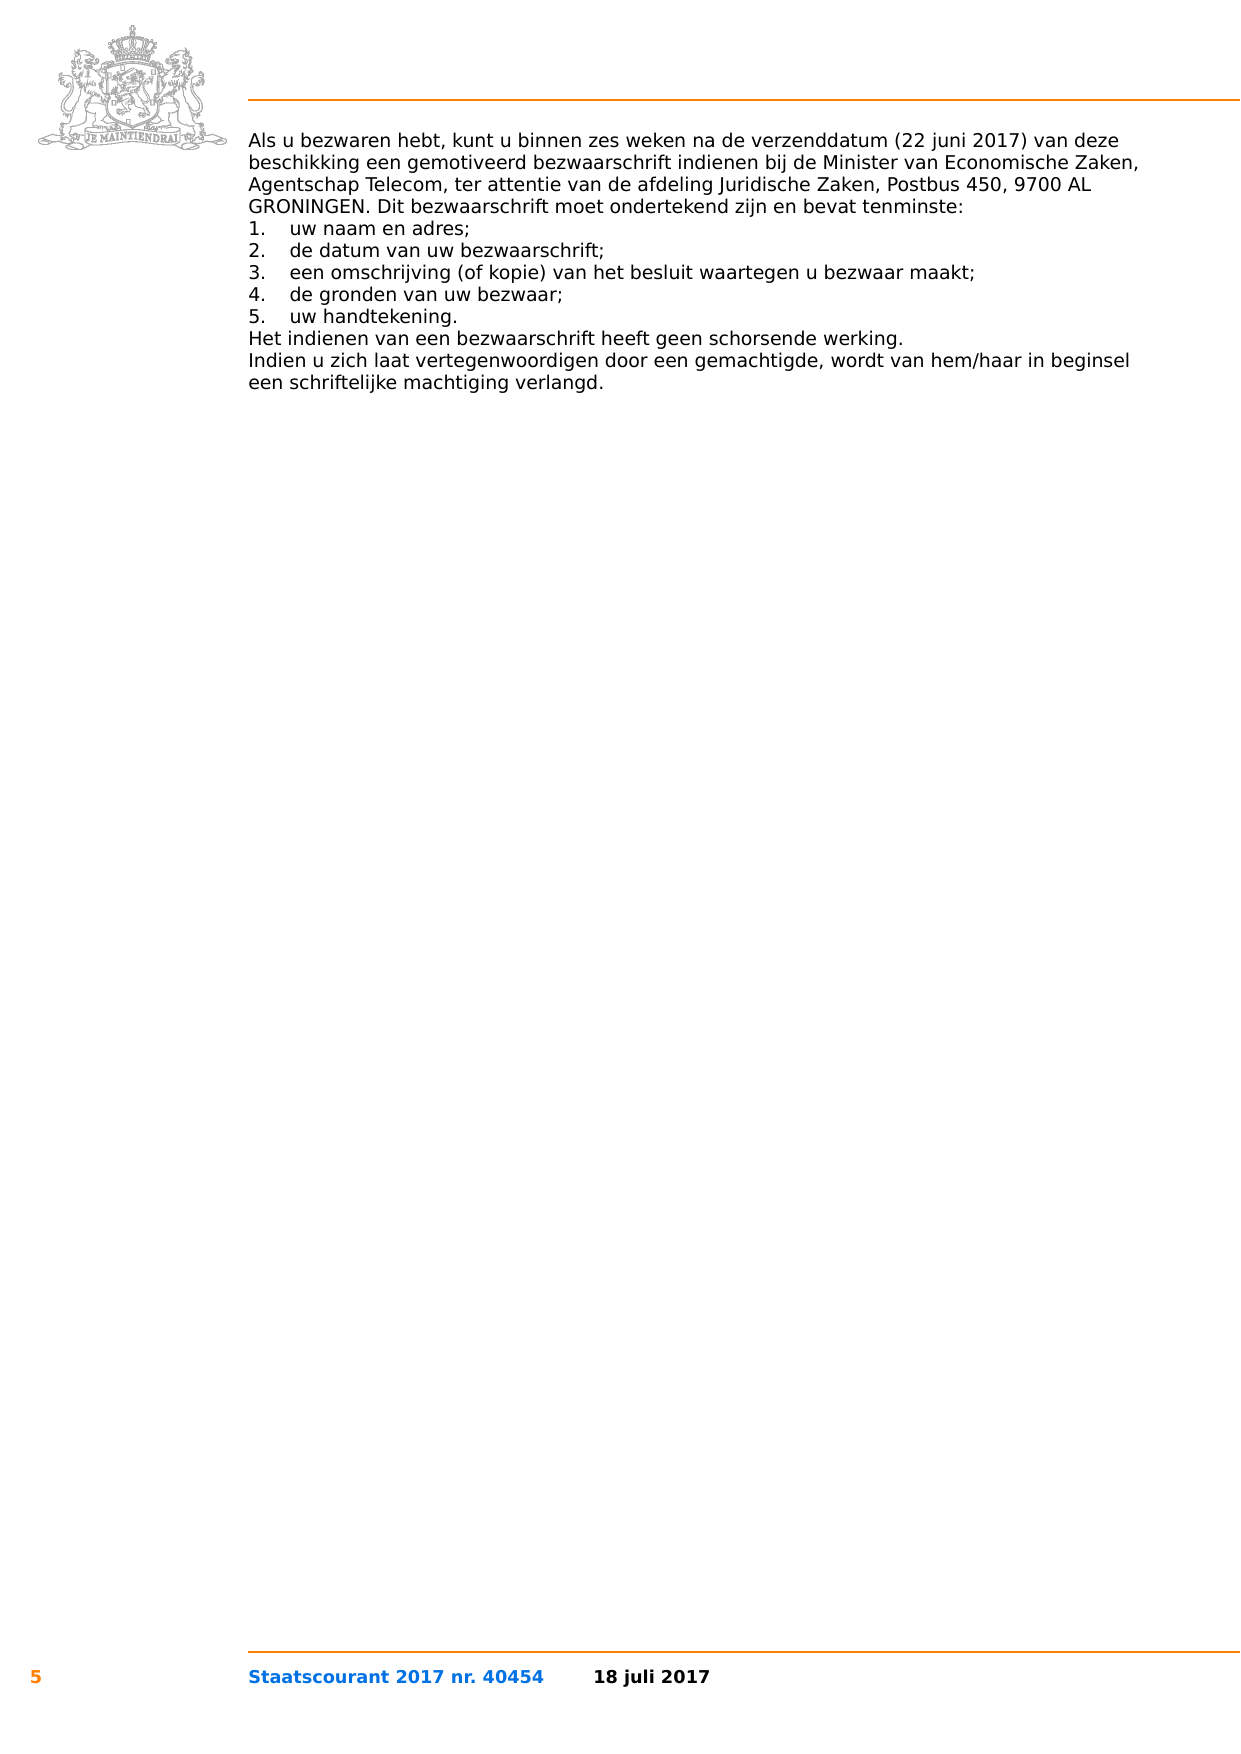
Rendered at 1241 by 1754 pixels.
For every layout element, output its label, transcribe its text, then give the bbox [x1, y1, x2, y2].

text Het indienen van een bezwaarschrift heeft geen schorsende werking. [248, 328, 1163, 350]
text 4. de gronden van uw bezwaar; [248, 284, 1163, 306]
text 1. uw naam en adres; [248, 218, 1163, 240]
text Indien u zich laat vertegenwoordigen door een gemachtigde, wordt van hem/haar in beginsel een schriftelijke machtiging verlangd. [248, 350, 1163, 394]
picture [38, 25, 227, 150]
text Als u bezwaren hebt, kunt u binnen zes weken na de verzenddatum (22 juni 2017) van deze beschikking een gemotiveerd bezwaarschrift indienen bij de Minister van Economische Zaken, Agentschap Telecom, ter attentie van de afdeling Juridische Zaken, Postbus 450, 9700 AL GRONINGEN. Dit bezwaarschrift moet ondertekend zijn en bevat tenminste: [248, 130, 1163, 218]
text 3. een omschrijving (of kopie) van het besluit waartegen u bezwaar maakt; [248, 262, 1163, 284]
text 2. de datum van uw bezwaarschrift; [248, 240, 1163, 262]
text 5. uw handtekening. [248, 306, 1163, 328]
